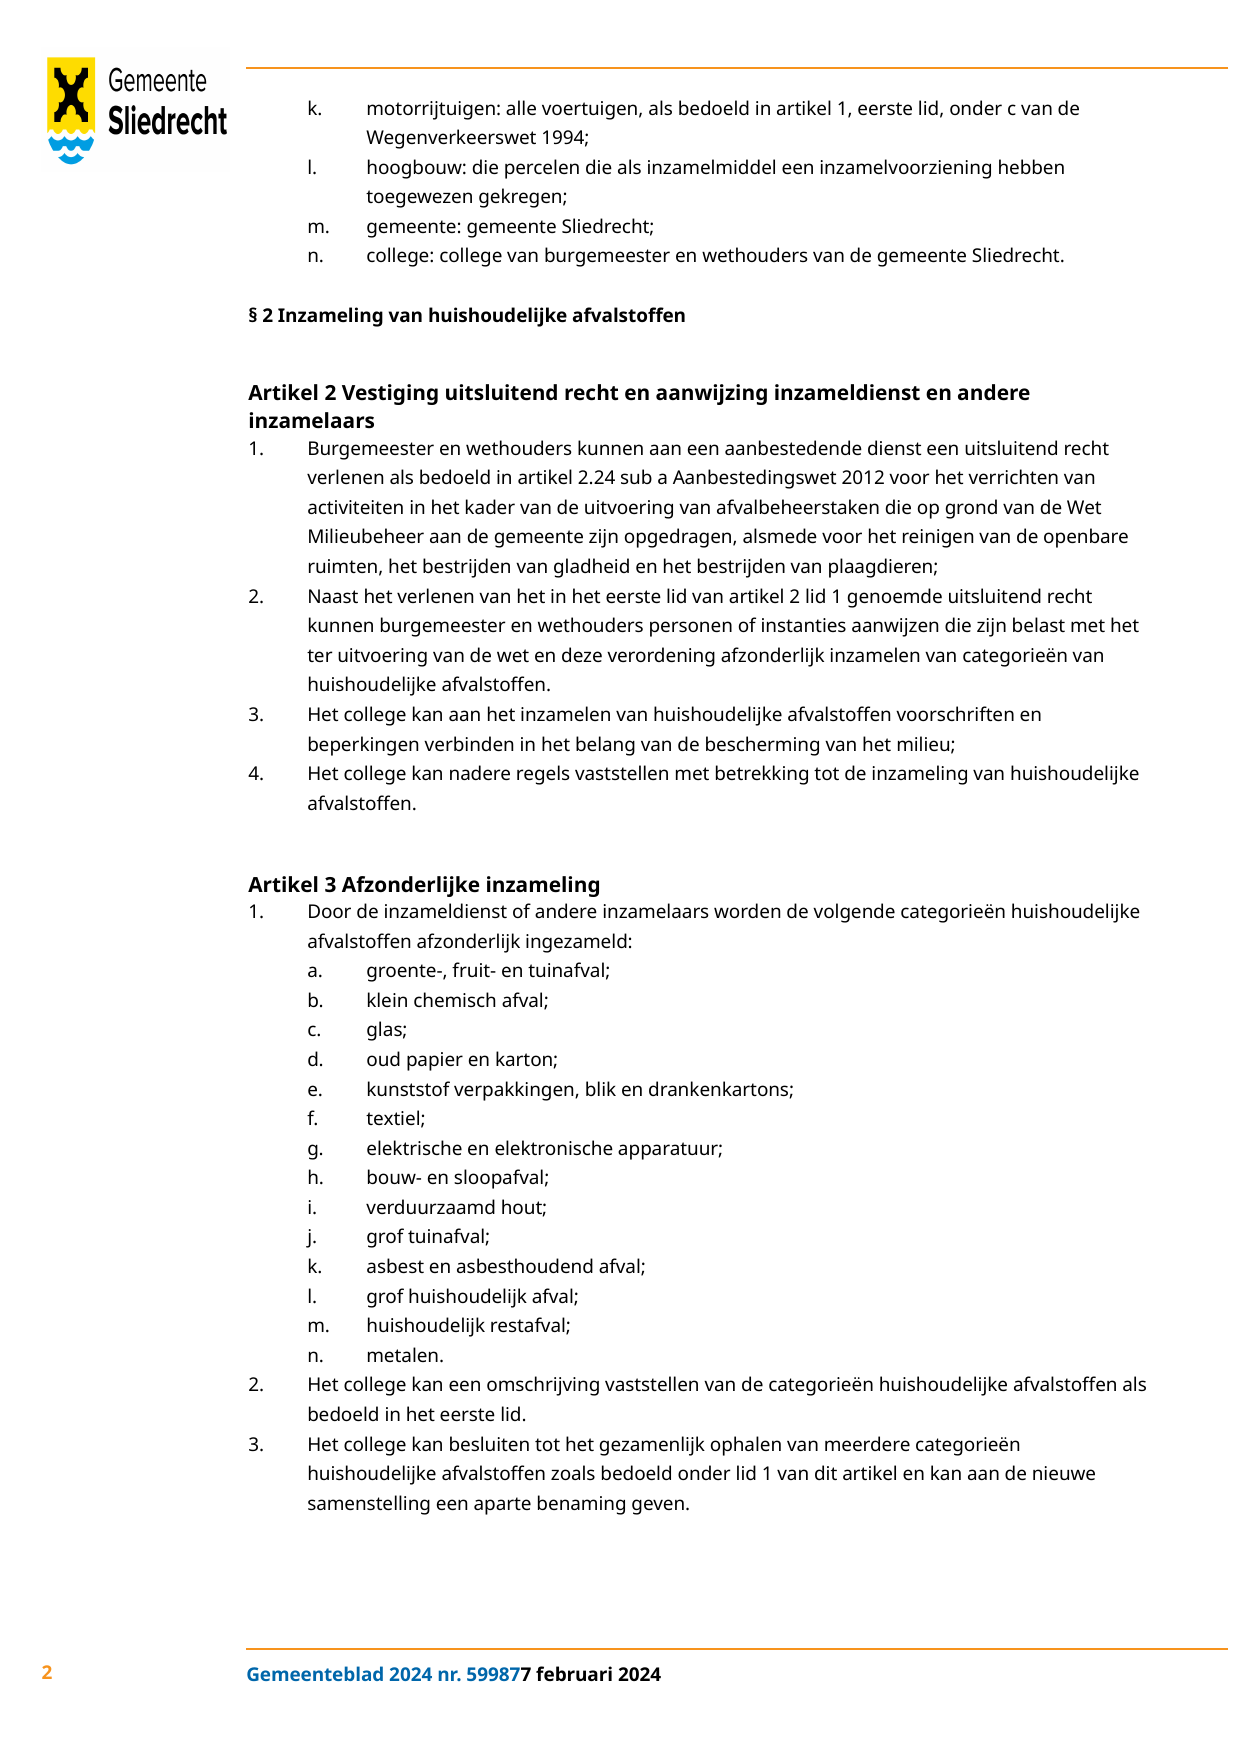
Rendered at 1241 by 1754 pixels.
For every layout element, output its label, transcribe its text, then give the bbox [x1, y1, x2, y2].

list verduurzaamd hout; [307, 1194, 1152, 1220]
list Het college kan aan het inzamelen van huishoudelijke afvalstoffen voorschriften en beperkingen verbinden in het belang van de bescherming van het milieu; [248, 701, 1152, 756]
list kunststof verpakkingen, blik en drankenkartons; [307, 1076, 1152, 1102]
list Het college kan besluiten tot het gezamenlijk ophalen van meerdere categorieën huishoudelijke afvalstoffen zoals bedoeld onder lid 1 van dit artikel en kan aan de nieuwe samenstelling een aparte benaming geven. [248, 1431, 1152, 1516]
picture [41, 47, 231, 172]
list college: college van burgemeester en wethouders van de gemeente Sliedrecht. [307, 243, 1152, 268]
list Naast het verlenen van het in het eerste lid van artikel 2 lid 1 genoemde uitsluitend recht kunnen burgemeester en wethouders personen of instanties aanwijzen die zijn belast met het ter uitvoering van de wet en deze verordening afzonderlijk inzamelen van categorieën van huishoudelijke afvalstoffen. [248, 583, 1152, 697]
text Artikel 2 Vestiging uitsluitend recht en aanwijzing inzameldienst en andere inzamelaars [248, 378, 1152, 435]
list grof tuinafval; [307, 1224, 1152, 1249]
list grof huishoudelijk afval; [307, 1283, 1152, 1309]
list bouw- en sloopafval; [307, 1164, 1152, 1190]
list motorrijtuigen: alle voertuigen, als bedoeld in artikel 1, eerste lid, onder c van de Wegenverkeerswet 1994; [307, 95, 1152, 150]
list Het college kan nadere regels vaststellen met betrekking tot de inzameling van huishoudelijke afvalstoffen. [248, 760, 1152, 816]
list oud papier en karton; [307, 1046, 1152, 1072]
list gemeente: gemeente Sliedrecht; [307, 213, 1152, 239]
text Artikel 3 Afzonderlijke inzameling [248, 870, 1152, 898]
list textiel; [307, 1105, 1152, 1131]
list hoogbouw: die percelen die als inzamelmiddel een inzamelvoorziening hebben toegewezen gekregen; [307, 154, 1152, 209]
list Burgemeester en wethouders kunnen aan een aanbestedende dienst een uitsluitend recht verlenen als bedoeld in artikel 2.24 sub a Aanbestedingswet 2012 voor het verrichten van activiteiten in het kader van de uitvoering van afvalbeheerstaken die op grond van de Wet Milieubeheer aan de gemeente zijn opgedragen, alsmede voor het reinigen van de openbare ruimten, het bestrijden van gladheid en het bestrijden van plaagdieren; [248, 435, 1152, 579]
list Het college kan een omschrijving vaststellen van de categorieën huishoudelijke afvalstoffen als bedoeld in het eerste lid. [248, 1372, 1152, 1427]
list Door de inzameldienst of andere inzamelaars worden de volgende categorieën huishoudelijke afvalstoffen afzonderlijk ingezameld: [248, 898, 1152, 954]
list metalen. [307, 1342, 1152, 1368]
list asbest en asbesthoudend afval; [307, 1253, 1152, 1279]
list huishoudelijk restafval; [307, 1312, 1152, 1338]
text § 2 Inzameling van huishoudelijke afvalstoffen [248, 302, 1152, 328]
list groente-, fruit- en tuinafval; [307, 957, 1152, 983]
list klein chemisch afval; [307, 987, 1152, 1013]
list elektrische en elektronische apparatuur; [307, 1135, 1152, 1161]
list glas; [307, 1017, 1152, 1042]
